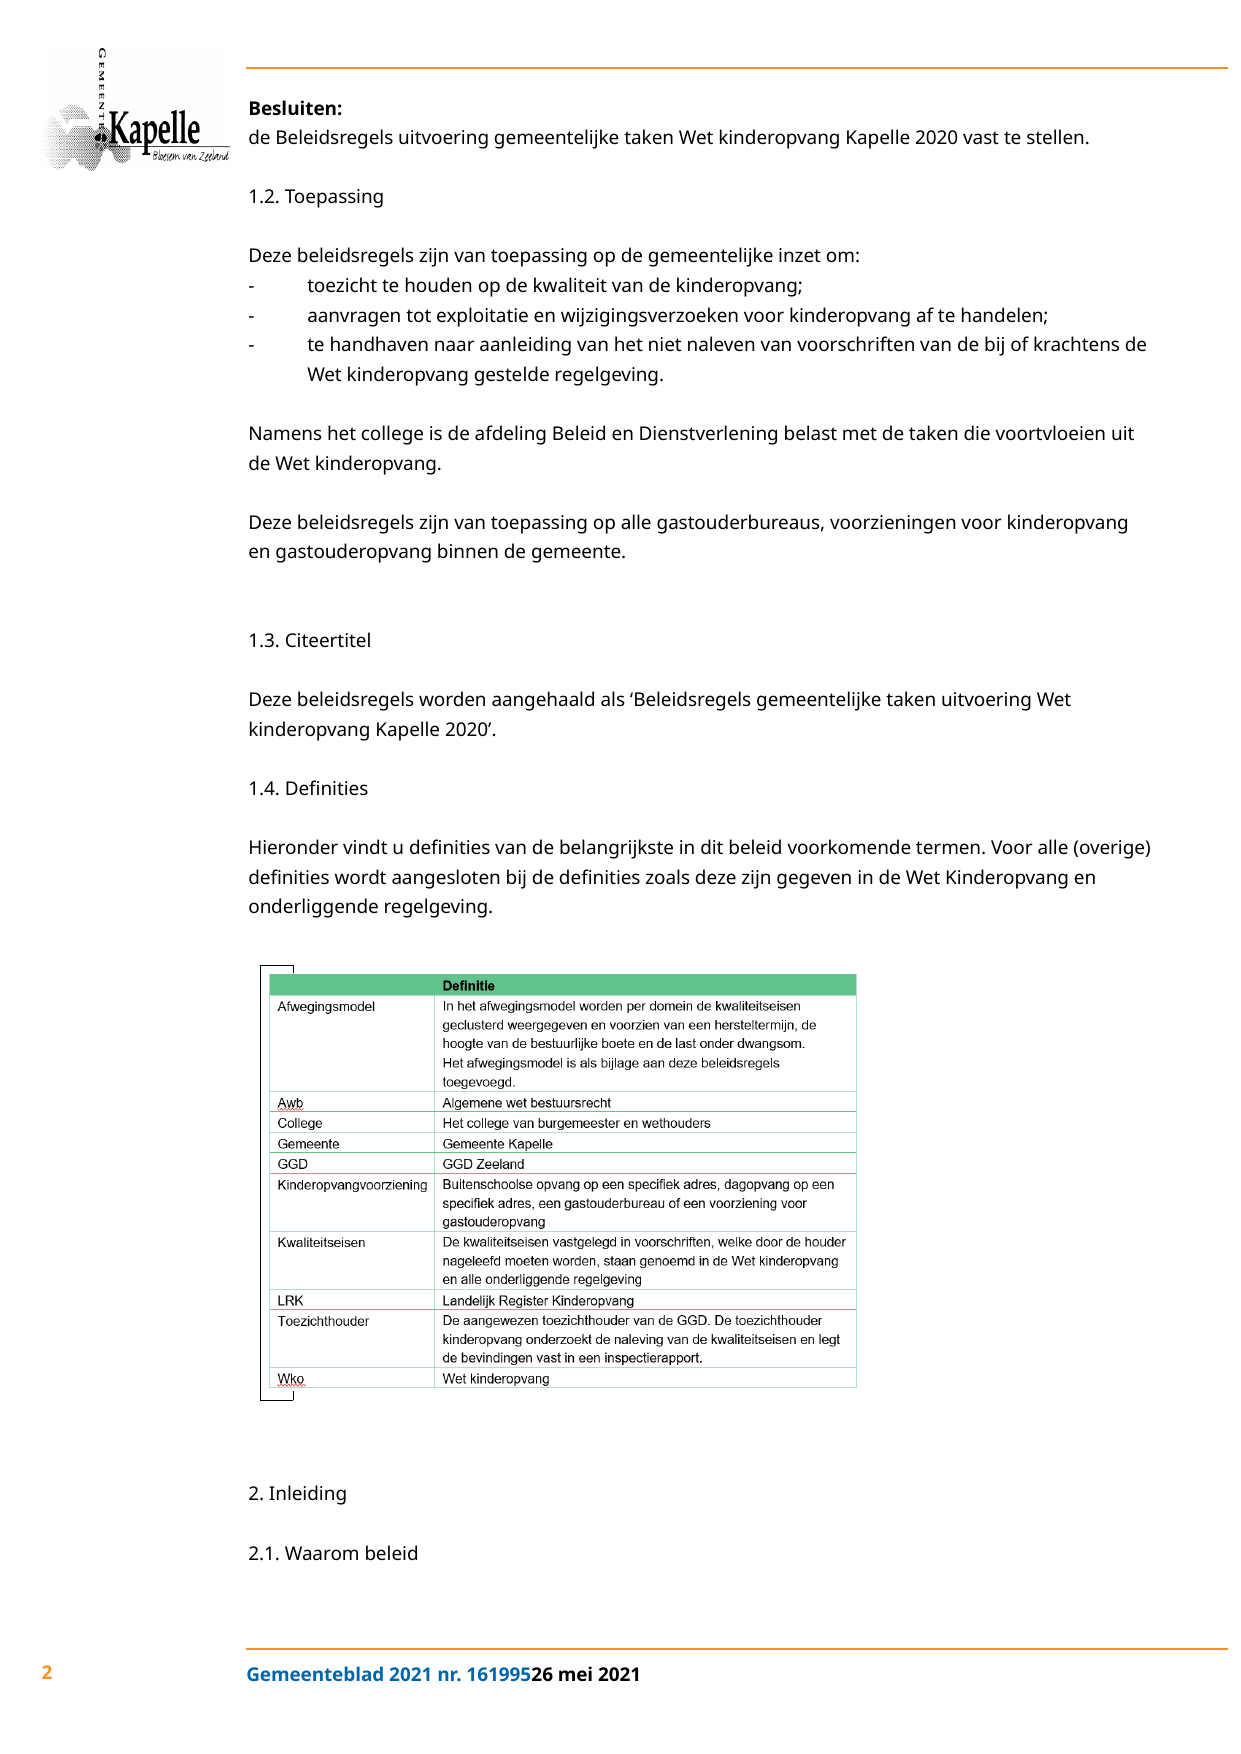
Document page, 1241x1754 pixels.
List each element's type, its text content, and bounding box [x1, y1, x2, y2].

text 1.3. Citeertitel [248, 627, 1152, 653]
text de Beleidsregels uitvoering gemeentelijke taken Wet kinderopvang Kapelle 2020 vast te stellen. [248, 124, 1152, 150]
picture [268, 973, 860, 1391]
text 2.1. Waarom beleid [248, 1540, 1152, 1565]
text Hieronder vindt u definities van de belangrijkste in dit beleid voorkomende termen. Voor alle (overige) definities wordt aangesloten bij de definities zoals deze zijn gegeven in de Wet Kinderopvang en onderliggende regelgeving. [248, 834, 1152, 919]
list te handhaven naar aanleiding van het niet naleven van voorschriften van de bij of krachtens de Wet kinderopvang gestelde regelgeving. [248, 331, 1152, 387]
text 1.2. Toepassing [248, 183, 1152, 209]
text 1.4. Definities [248, 775, 1152, 801]
text 2. Inleiding [248, 1481, 1152, 1506]
text Besluiten: [248, 95, 1152, 121]
list toezicht te houden op de kwaliteit van de kinderopvang; [248, 272, 1152, 298]
list aanvragen tot exploitatie en wijzigingsverzoeken voor kinderopvang af te handelen; [248, 302, 1152, 328]
text Deze beleidsregels zijn van toepassing op de gemeentelijke inzet om: [248, 243, 1152, 268]
text Deze beleidsregels worden aangehaald als ‘Beleidsregels gemeentelijke taken uitvoering Wet kinderopvang Kapelle 2020’. [248, 686, 1152, 742]
picture [41, 47, 231, 172]
text Namens het college is de afdeling Beleid en Dienstverlening belast met de taken die voortvloeien uit de Wet kinderopvang. [248, 420, 1152, 476]
text Deze beleidsregels zijn van toepassing op alle gastouderbureaus, voorzieningen voor kinderopvang en gastouderopvang binnen de gemeente. [248, 509, 1152, 564]
